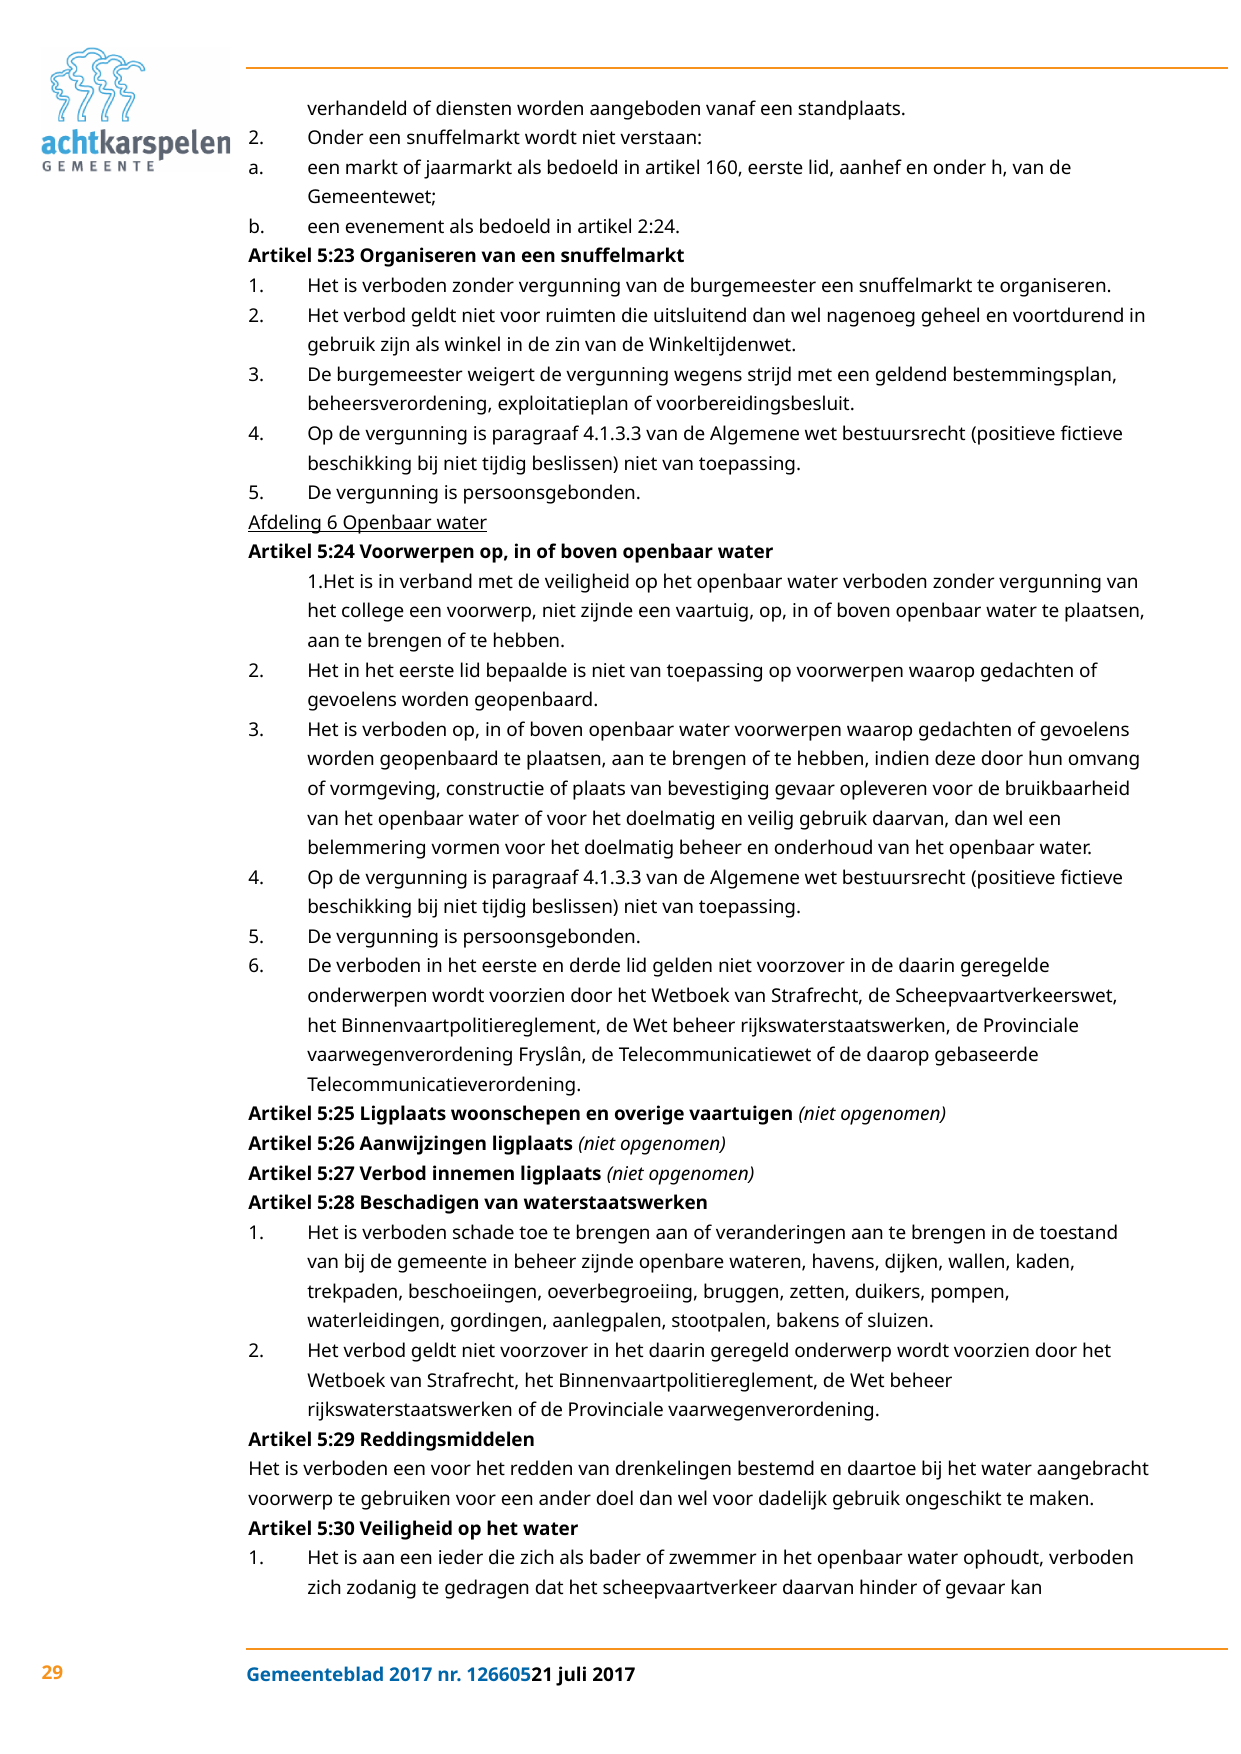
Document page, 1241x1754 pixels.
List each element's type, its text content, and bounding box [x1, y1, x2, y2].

text Artikel 5:30 Veiligheid op het water [248, 1515, 1152, 1541]
text Artikel 5:26 Aanwijzingen ligplaats (niet opgenomen) [248, 1130, 1152, 1156]
text Artikel 5:25 Ligplaats woonschepen en overige vaartuigen (niet opgenomen) [248, 1101, 1152, 1126]
list Het in het eerste lid bepaalde is niet van toepassing op voorwerpen waarop gedachten of gevoelens worden geopenbaard. [248, 657, 1152, 712]
list verhandeld of diensten worden aangeboden vanaf een standplaats. [248, 95, 1152, 121]
list Het is verboden op, in of boven openbaar water voorwerpen waarop gedachten of gevoelens worden geopenbaard te plaatsen, aan te brengen of te hebben, indien deze door hun omvang of vormgeving, constructie of plaats van bevestiging gevaar opleveren voor de bruikbaarheid van het openbaar water of voor het doelmatig en veilig gebruik daarvan, dan wel een belemmering vormen voor het doelmatig beheer en onderhoud van het openbaar water. [248, 716, 1152, 860]
list Op de vergunning is paragraaf 4.1.3.3 van de Algemene wet bestuursrecht (positieve fictieve beschikking bij niet tijdig beslissen) niet van toepassing. [248, 864, 1152, 919]
text Afdeling 6 Openbaar water [248, 509, 1152, 535]
list De verboden in het eerste en derde lid gelden niet voorzover in de daarin geregelde onderwerpen wordt voorzien door het Wetboek van Strafrecht, de Scheepvaartverkeerswet, het Binnenvaartpolitiereglement, de Wet beheer rijkswaterstaatswerken, de Provinciale vaarwegenverordening Fryslân, de Telecommunicatiewet of de daarop gebaseerde Telecommunicatieverordening. [248, 953, 1152, 1097]
list Op de vergunning is paragraaf 4.1.3.3 van de Algemene wet bestuursrecht (positieve fictieve beschikking bij niet tijdig beslissen) niet van toepassing. [248, 420, 1152, 476]
text Artikel 5:23 Organiseren van een snuffelmarkt [248, 243, 1152, 268]
list Het is verboden zonder vergunning van de burgemeester een snuffelmarkt te organiseren. [248, 272, 1152, 298]
list De burgemeester weigert de vergunning wegens strijd met een geldend bestemmingsplan, beheersverordening, exploitatieplan of voorbereidingsbesluit. [248, 361, 1152, 416]
list een markt of jaarmarkt als bedoeld in artikel 160, eerste lid, aanhef en onder h, van de Gemeentewet; [248, 154, 1152, 209]
text Het is verboden een voor het redden van drenkelingen bestemd en daartoe bij het water aangebracht voorwerp te gebruiken voor een ander doel dan wel voor dadelijk gebruik ongeschikt te maken. [248, 1456, 1152, 1511]
list Het is verboden schade toe te brengen aan of veranderingen aan te brengen in de toestand van bij de gemeente in beheer zijnde openbare wateren, havens, dijken, wallen, kaden, trekpaden, beschoeiingen, oeverbegroeiing, bruggen, zetten, duikers, pompen, waterleidingen, gordingen, aanlegpalen, stootpalen, bakens of sluizen. [248, 1219, 1152, 1333]
text Artikel 5:24 Voorwerpen op, in of boven openbaar water [248, 538, 1152, 564]
list een evenement als bedoeld in artikel 2:24. [248, 213, 1152, 239]
text Artikel 5:28 Beschadigen van waterstaatswerken [248, 1189, 1152, 1215]
list 1.Het is in verband met de veiligheid op het openbaar water verboden zonder vergunning van het college een voorwerp, niet zijnde een vaartuig, op, in of boven openbaar water te plaatsen, aan te brengen of te hebben. [248, 568, 1152, 653]
list Het is aan een ieder die zich als bader of zwemmer in het openbaar water ophoudt, verboden zich zodanig te gedragen dat het scheepvaartverkeer daarvan hinder of gevaar kan [248, 1544, 1152, 1600]
list De vergunning is persoonsgebonden. [248, 479, 1152, 505]
list Onder een snuffelmarkt wordt niet verstaan: [248, 124, 1152, 150]
picture [41, 47, 231, 172]
text Artikel 5:27 Verbod innemen ligplaats (niet opgenomen) [248, 1160, 1152, 1186]
list De vergunning is persoonsgebonden. [248, 923, 1152, 949]
list Het verbod geldt niet voor ruimten die uitsluitend dan wel nagenoeg geheel en voortdurend in gebruik zijn als winkel in de zin van de Winkeltijdenwet. [248, 302, 1152, 357]
list Het verbod geldt niet voorzover in het daarin geregeld onderwerp wordt voorzien door het Wetboek van Strafrecht, het Binnenvaartpolitiereglement, de Wet beheer rijkswaterstaatswerken of de Provinciale vaarwegenverordening. [248, 1337, 1152, 1422]
text Artikel 5:29 Reddingsmiddelen [248, 1426, 1152, 1452]
